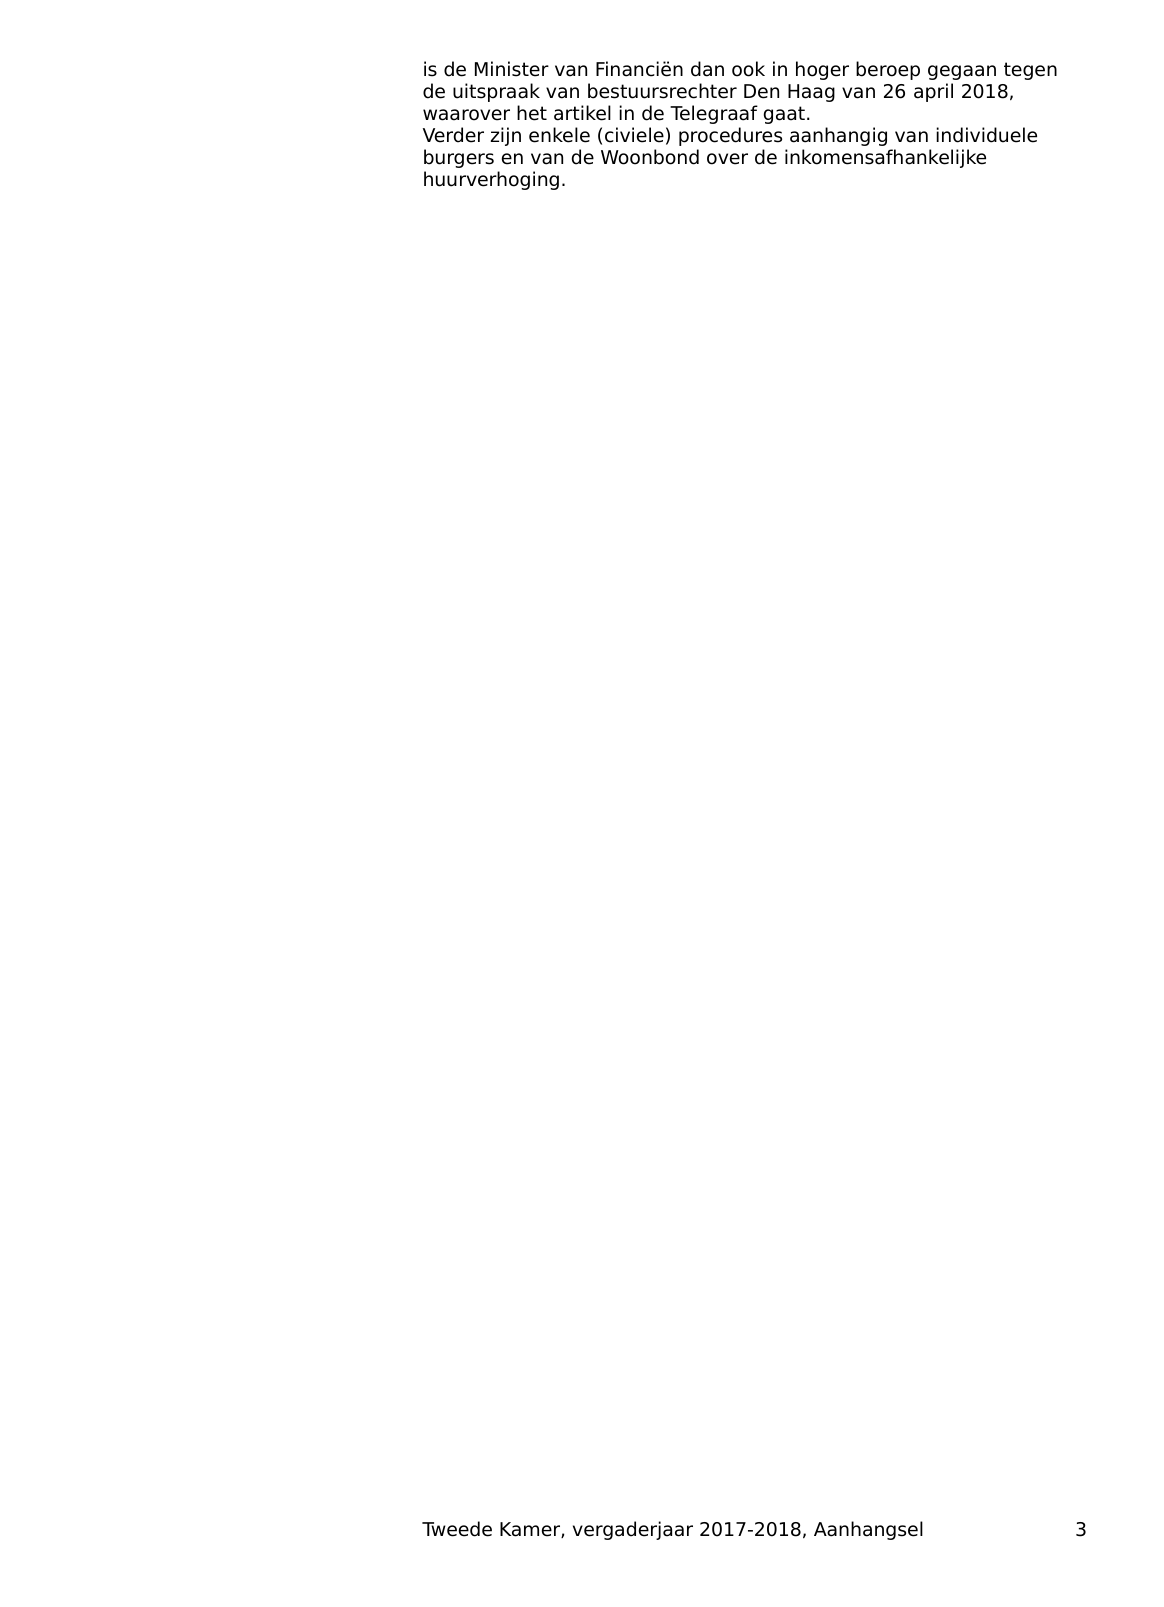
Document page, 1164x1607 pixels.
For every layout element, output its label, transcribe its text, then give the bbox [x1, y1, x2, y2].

text is de Minister van Financiën dan ook in hoger beroep gegaan tegen de uitspraak van bestuursrechter Den Haag van 26 april 2018, waarover het artikel in de Telegraaf gaat. [422, 59, 1087, 125]
text Verder zijn enkele (civiele) procedures aanhangig van individuele burgers en van de Woonbond over de inkomensafhankelijke huurverhoging. [422, 125, 1087, 191]
